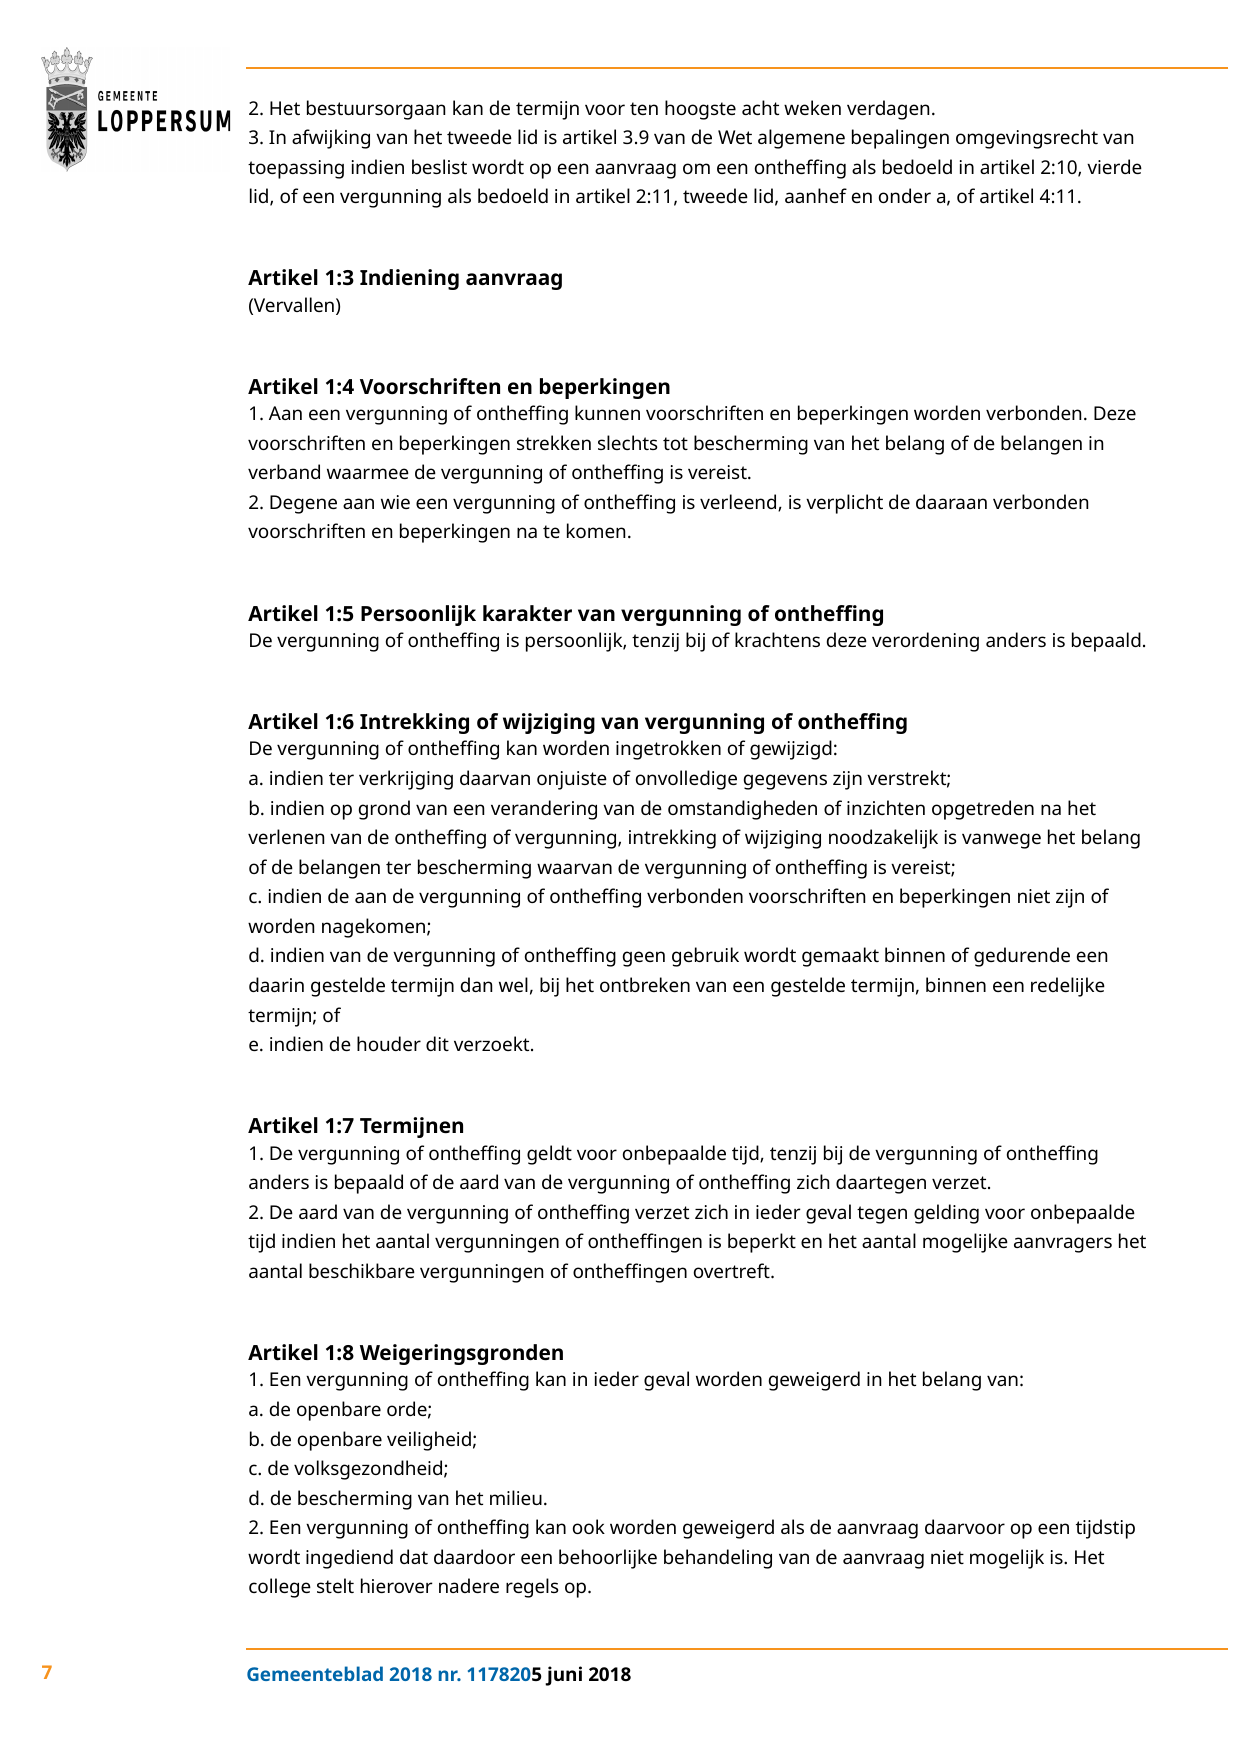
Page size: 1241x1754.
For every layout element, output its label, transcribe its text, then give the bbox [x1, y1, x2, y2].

text Artikel 1:5 Persoonlijk karakter van vergunning of ontheffing [248, 599, 1152, 627]
text 2. Het bestuursorgaan kan de termijn voor ten hoogste acht weken verdagen. [248, 95, 1152, 121]
text 1. Een vergunning of ontheffing kan in ieder geval worden geweigerd in het belang van: [248, 1367, 1152, 1392]
text Artikel 1:3 Indiening aanvraag [248, 263, 1152, 292]
text 2. Degene aan wie een vergunning of ontheffing is verleend, is verplicht de daaraan verbonden voorschriften en beperkingen na te komen. [248, 489, 1152, 544]
text a. de openbare orde; [248, 1396, 1152, 1422]
text b. indien op grond van een verandering van de omstandigheden of inzichten opgetreden na het verlenen van de ontheffing of vergunning, intrekking of wijziging noodzakelijk is vanwege het belang of de belangen ter bescherming waarvan de vergunning of ontheffing is vereist; [248, 795, 1152, 880]
text a. indien ter verkrijging daarvan onjuiste of onvolledige gegevens zijn verstrekt; [248, 765, 1152, 791]
text Artikel 1:7 Termijnen [248, 1111, 1152, 1140]
text Artikel 1:4 Voorschriften en beperkingen [248, 372, 1152, 400]
text e. indien de houder dit verzoekt. [248, 1031, 1152, 1057]
text Artikel 1:6 Intrekking of wijziging van vergunning of ontheffing [248, 707, 1152, 736]
text 2. De aard van de vergunning of ontheffing verzet zich in ieder geval tegen gelding voor onbepaalde tijd indien het aantal vergunningen of ontheffingen is beperkt en het aantal mogelijke aanvragers het aantal beschikbare vergunningen of ontheffingen overtreft. [248, 1199, 1152, 1284]
text b. de openbare veiligheid; [248, 1426, 1152, 1452]
text Artikel 1:8 Weigeringsgronden [248, 1338, 1152, 1367]
text 3. In afwijking van het tweede lid is artikel 3.9 van de Wet algemene bepalingen omgevingsrecht van toepassing indien beslist wordt op een aanvraag om een ontheffing als bedoeld in artikel 2:10, vierde lid, of een vergunning als bedoeld in artikel 2:11, tweede lid, aanhef en onder a, of artikel 4:11. [248, 124, 1152, 209]
text 2. Een vergunning of ontheffing kan ook worden geweigerd als de aanvraag daarvoor op een tijdstip wordt ingediend dat daardoor een behoorlijke behandeling van de aanvraag niet mogelijk is. Het college stelt hierover nadere regels op. [248, 1514, 1152, 1599]
picture [41, 47, 231, 172]
text 1. De vergunning of ontheffing geldt voor onbepaalde tijd, tenzij bij de vergunning of ontheffing anders is bepaald of de aard van de vergunning of ontheffing zich daartegen verzet. [248, 1140, 1152, 1195]
text c. indien de aan de vergunning of ontheffing verbonden voorschriften en beperkingen niet zijn of worden nagekomen; [248, 883, 1152, 939]
text d. de bescherming van het milieu. [248, 1485, 1152, 1511]
text De vergunning of ontheffing kan worden ingetrokken of gewijzigd: [248, 736, 1152, 761]
text De vergunning of ontheffing is persoonlijk, tenzij bij of krachtens deze verordening anders is bepaald. [248, 627, 1152, 653]
text d. indien van de vergunning of ontheffing geen gebruik wordt gemaakt binnen of gedurende een daarin gestelde termijn dan wel, bij het ontbreken van een gestelde termijn, binnen een redelijke termijn; of [248, 943, 1152, 1028]
text 1. Aan een vergunning of ontheffing kunnen voorschriften en beperkingen worden verbonden. Deze voorschriften en beperkingen strekken slechts tot bescherming van het belang of de belangen in verband waarmee de vergunning of ontheffing is vereist. [248, 400, 1152, 485]
text (Vervallen) [248, 292, 1152, 318]
text c. de volksgezondheid; [248, 1455, 1152, 1481]
